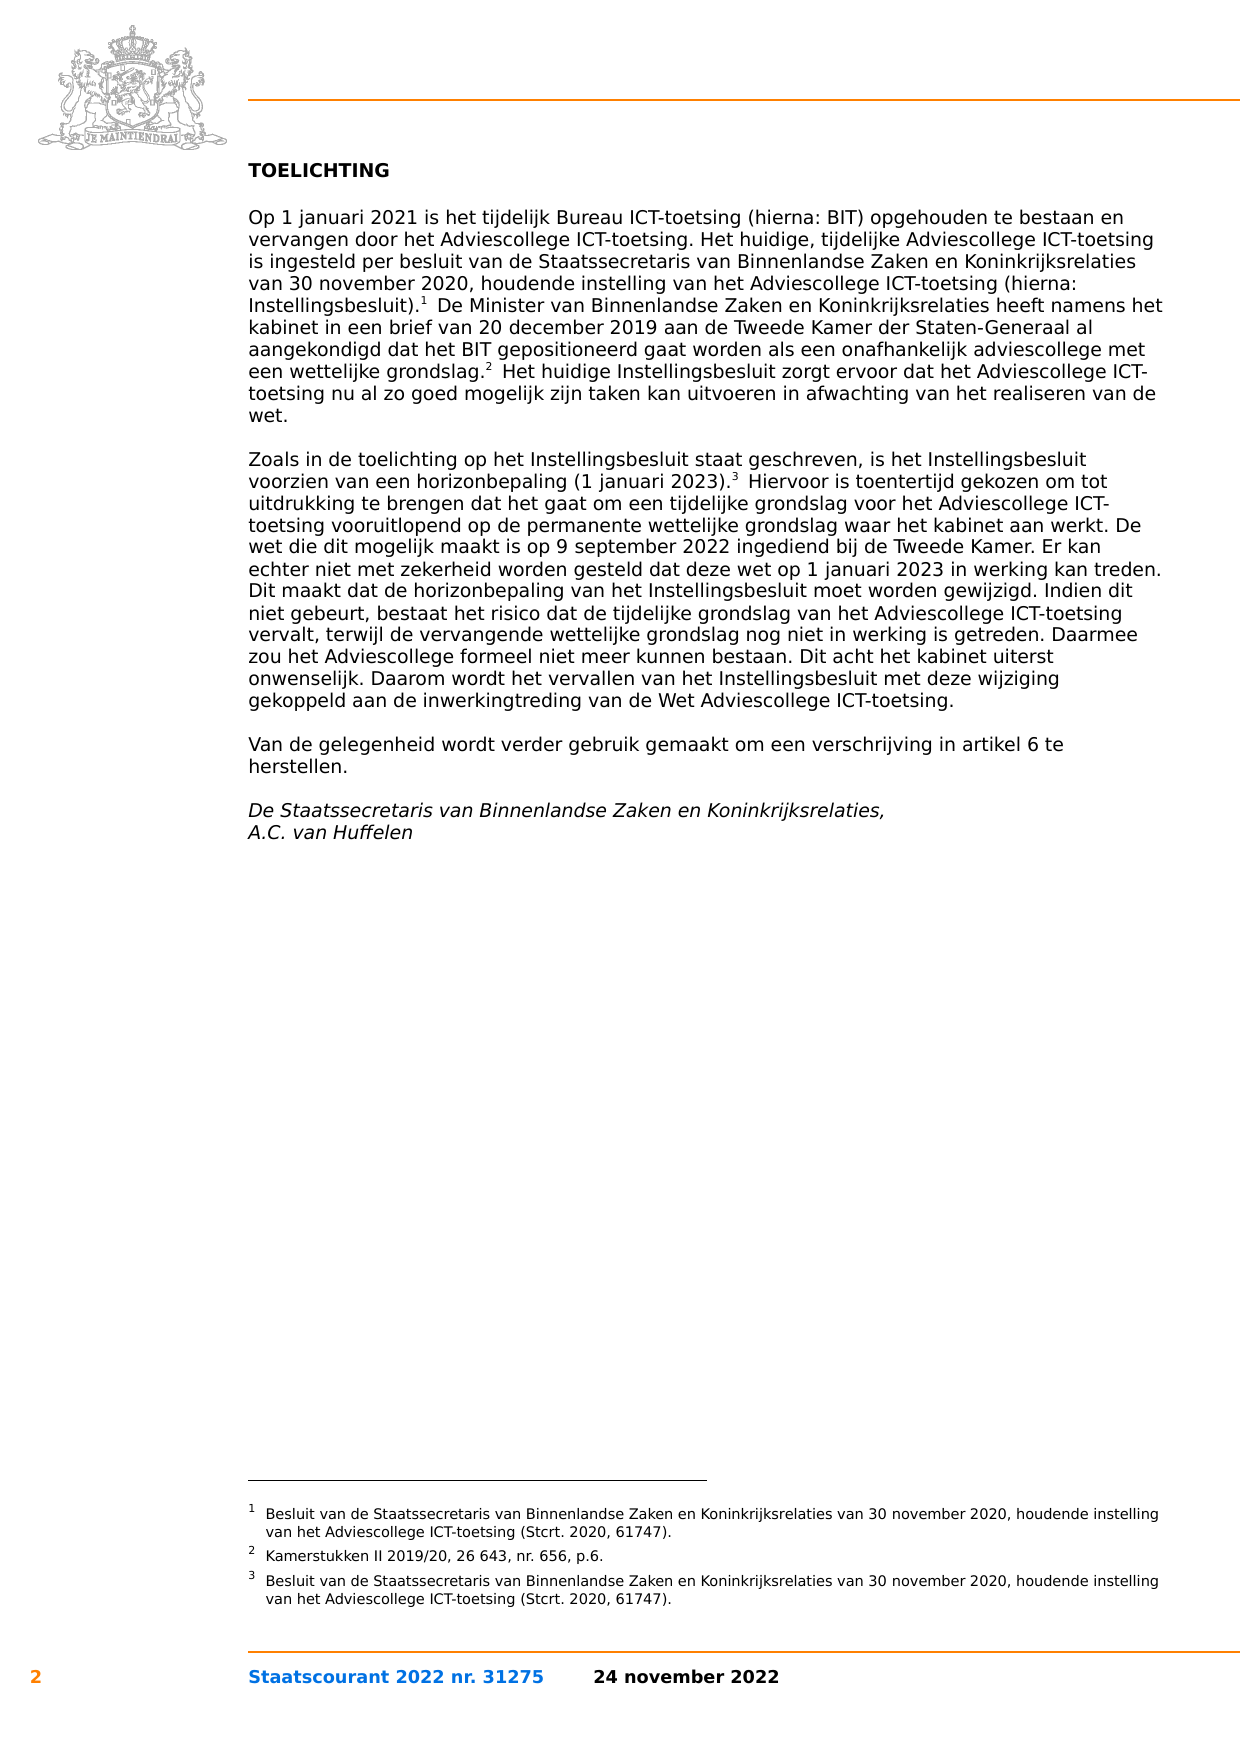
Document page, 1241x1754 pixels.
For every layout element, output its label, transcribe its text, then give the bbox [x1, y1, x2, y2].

text Besluit van de Staatssecretaris van Binnenlandse Zaken en Koninkrijksrelaties van 30 november 2020, houdende instelling van het Adviescollege ICT-toetsing (Stcrt. 2020, 61747). [248, 1502, 1163, 1541]
text De Staatssecretaris van Binnenlandse Zaken en Koninkrijksrelaties, A.C. van Huffelen [248, 800, 1163, 844]
subtitle TOELICHTING [248, 160, 1163, 182]
text Kamerstukken II 2019/20, 26 643, nr. 656, p.6. [248, 1544, 1163, 1566]
picture [38, 25, 227, 150]
text Op 1 januari 2021 is het tijdelijk Bureau ICT-toetsing (hierna: BIT) opgehouden te bestaan en vervangen door het Adviescollege ICT-toetsing. Het huidige, tijdelijke Adviescollege ICT-toetsing is ingesteld per besluit van de Staatssecretaris van Binnenlandse Zaken en Koninkrijksrelaties van 30 november 2020, houdende instelling van het Adviescollege ICT-toetsing (hierna: Instellingsbesluit). De Minister van Binnenlandse Zaken en Koninkrijksrelaties heeft namens het kabinet in een brief van 20 december 2019 aan de Tweede Kamer der Staten-Generaal al aangekondigd dat het BIT gepositioneerd gaat worden als een onafhankelijk adviescollege met een wettelijke grondslag. Het huidige Instellingsbesluit zorgt ervoor dat het Adviescollege ICT-toetsing nu al zo goed mogelijk zijn taken kan uitvoeren in afwachting van het realiseren van de wet. [248, 207, 1163, 427]
text Zoals in de toelichting op het Instellingsbesluit staat geschreven, is het Instellingsbesluit voorzien van een horizonbepaling (1 januari 2023). Hiervoor is toentertijd gekozen om tot uitdrukking te brengen dat het gaat om een tijdelijke grondslag voor het Adviescollege ICT-toetsing vooruitlopend op de permanente wettelijke grondslag waar het kabinet aan werkt. De wet die dit mogelijk maakt is op 9 september 2022 ingediend bij de Tweede Kamer. Er kan echter niet met zekerheid worden gesteld dat deze wet op 1 januari 2023 in werking kan treden. Dit maakt dat de horizonbepaling van het Instellingsbesluit moet worden gewijzigd. Indien dit niet gebeurt, bestaat het risico dat de tijdelijke grondslag van het Adviescollege ICT-toetsing vervalt, terwijl de vervangende wettelijke grondslag nog niet in werking is getreden. Daarmee zou het Adviescollege formeel niet meer kunnen bestaan. Dit acht het kabinet uiterst onwenselijk. Daarom wordt het vervallen van het Instellingsbesluit met deze wijziging gekoppeld aan de inwerkingtreding van de Wet Adviescollege ICT-toetsing. [248, 448, 1163, 712]
text Besluit van de Staatssecretaris van Binnenlandse Zaken en Koninkrijksrelaties van 30 november 2020, houdende instelling van het Adviescollege ICT-toetsing (Stcrt. 2020, 61747). [248, 1569, 1163, 1608]
text Van de gelegenheid wordt verder gebruik gemaakt om een verschrijving in artikel 6 te herstellen. [248, 734, 1163, 778]
